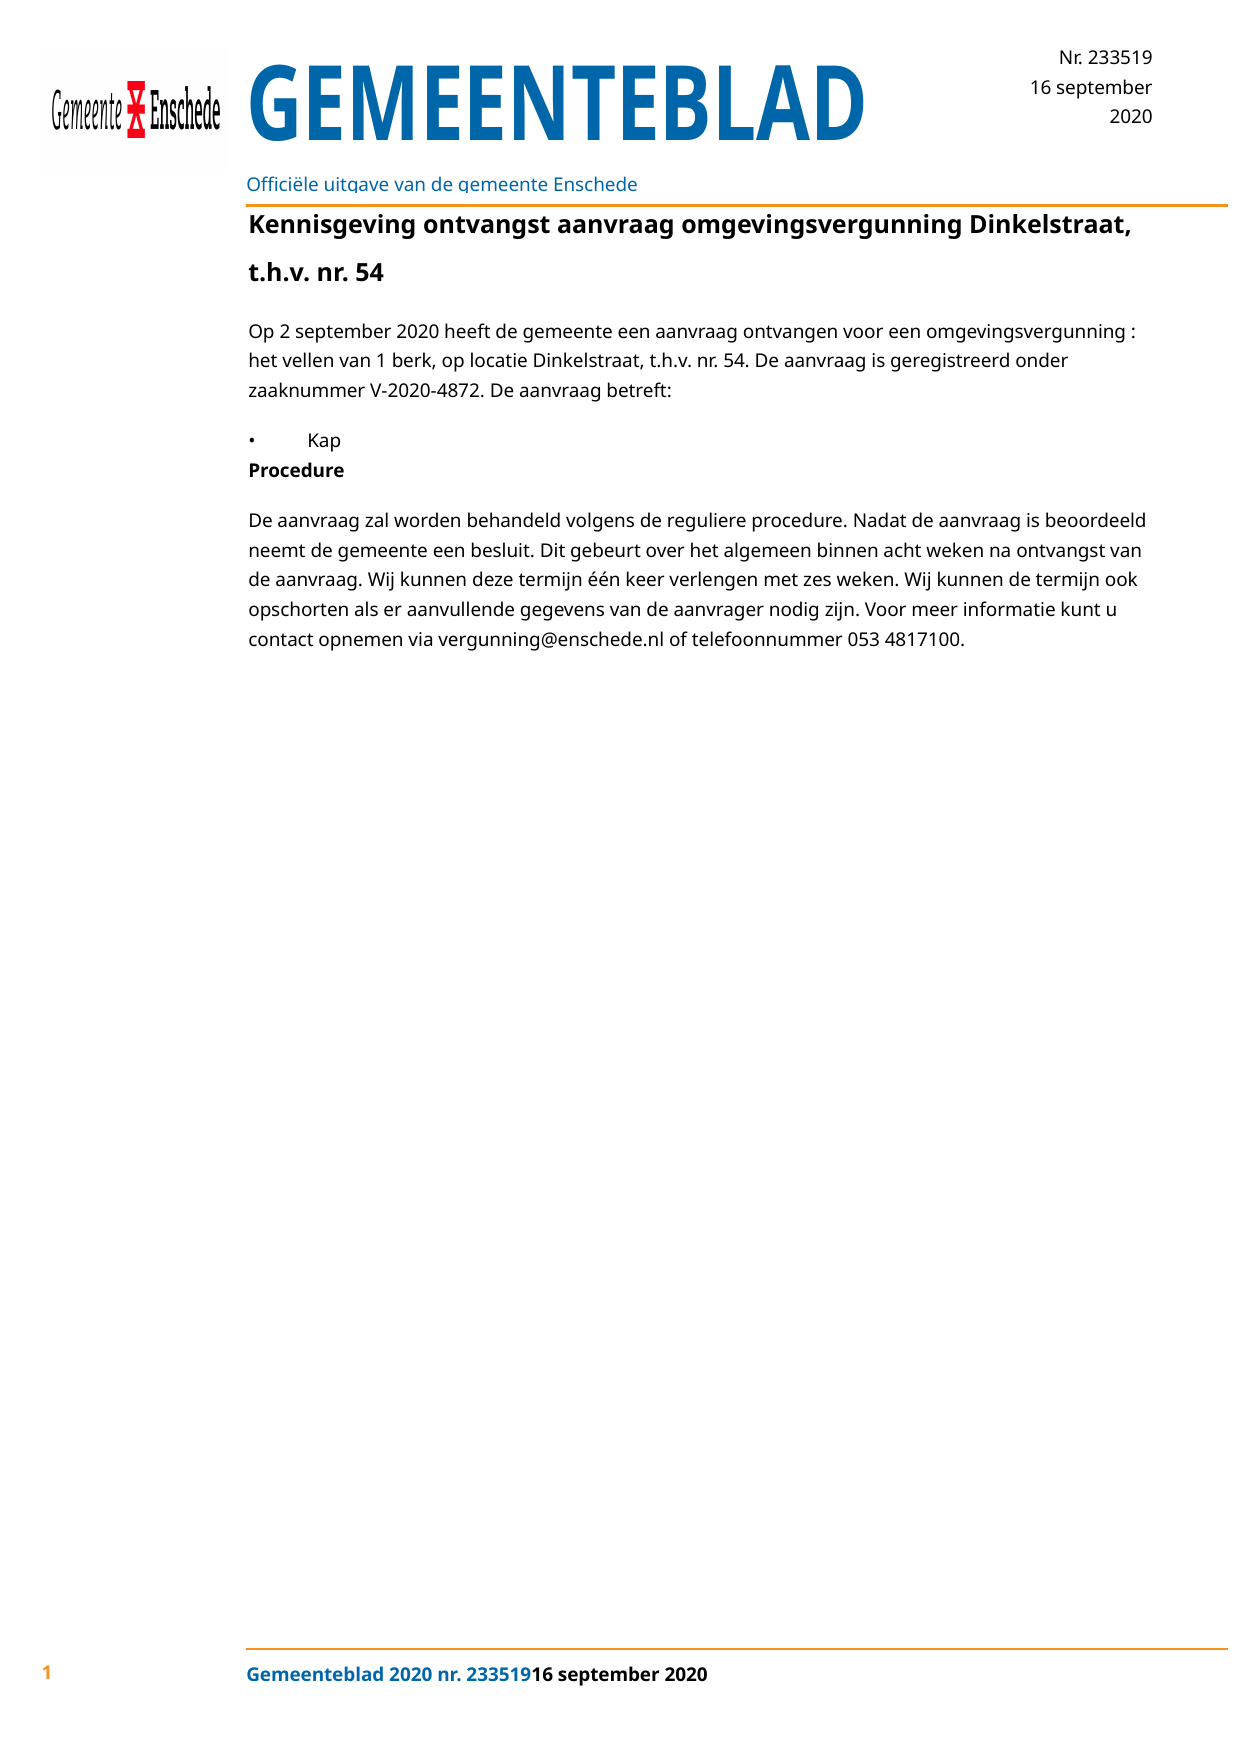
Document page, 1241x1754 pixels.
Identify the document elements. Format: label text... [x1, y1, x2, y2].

text Procedure [248, 457, 1152, 483]
text Kennisgeving ontvangst aanvraag omgevingsvergunning Dinkelstraat, t.h.v. nr. 54 [248, 207, 1152, 288]
text De aanvraag zal worden behandeld volgens de reguliere procedure. Nadat de aanvraag is beoordeeld neemt de gemeente een besluit. Dit gebeurt over het algemeen binnen acht weken na ontvangst van de aanvraag. Wij kunnen deze termijn één keer verlengen met zes weken. Wij kunnen de termijn ook opschorten als er aanvullende gegevens van de aanvrager nodig zijn. Voor meer informatie kunt u contact opnemen via vergunning@enschede.nl of telefoonnummer 053 4817100. [248, 507, 1152, 652]
text Op 2 september 2020 heeft de gemeente een aanvraag ontvangen voor een omgevingsvergunning : het vellen van 1 berk, op locatie Dinkelstraat, t.h.v. nr. 54. De aanvraag is geregistreerd onder zaaknummer V-2020-4872. De aanvraag betreft: [248, 318, 1152, 403]
list Kap [248, 427, 1152, 453]
picture [41, 47, 231, 172]
